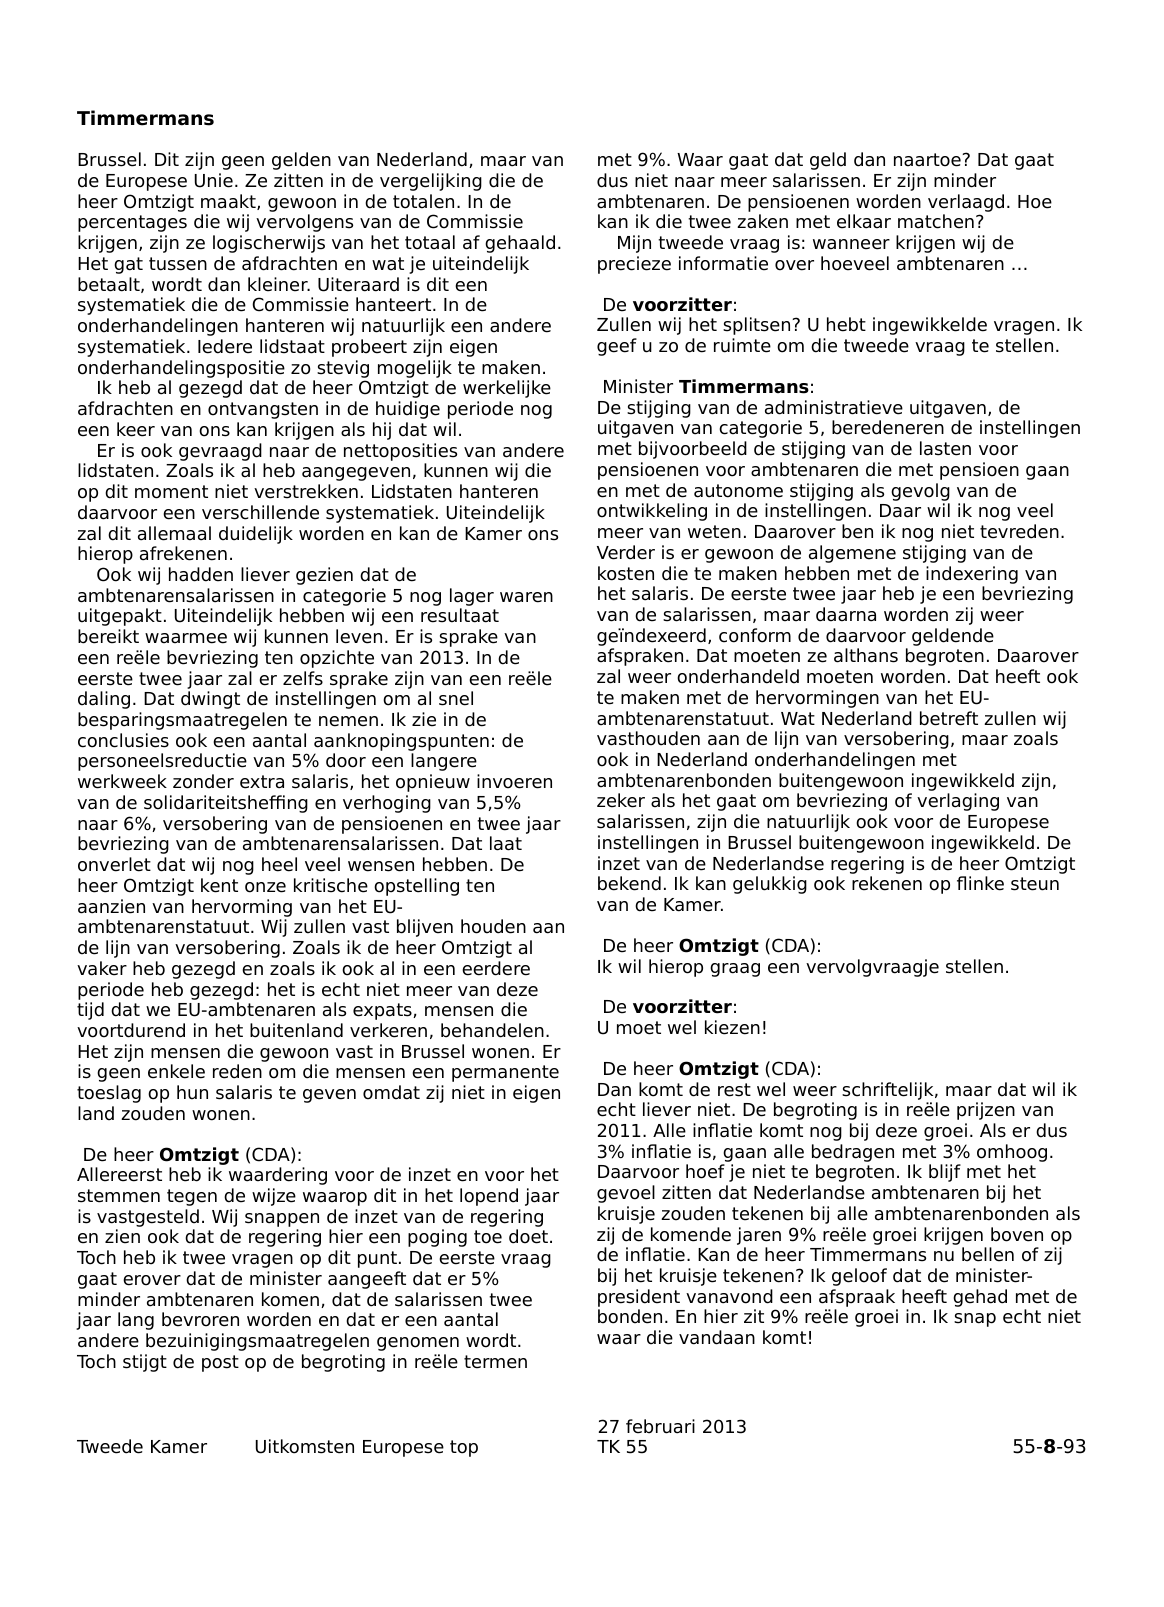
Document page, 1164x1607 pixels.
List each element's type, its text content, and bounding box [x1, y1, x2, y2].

text met 9%. Waar gaat dat geld dan naartoe? Dat gaat dus niet naar meer salarissen. Er zijn minder ambtenaren. De pensioenen worden verlaagd. Hoe kan ik die twee zaken met elkaar matchen? [596, 150, 1087, 233]
text Zullen wij het splitsen? U hebt ingewikkelde vragen. Ik geef u zo de ruimte om die tweede vraag te stellen. [596, 315, 1087, 357]
text De heer Omtzigt (CDA): [596, 1059, 1087, 1079]
text U moet wel kiezen! [596, 1018, 1087, 1039]
text Dan komt de rest wel weer schriftelijk, maar dat wil ik echt liever niet. De begroting is in reële prijzen van 2011. Alle inflatie komt nog bij deze groei. Als er dus 3% inflatie is, gaan alle bedragen met 3% omhoog. Daarvoor hoef je niet te begroten. Ik blijf met het gevoel zitten dat Nederlandse ambtenaren bij het kruisje zouden tekenen bij alle ambtenarenbonden als zij de komende jaren 9% reële groei krijgen boven op de inflatie. Kan de heer Timmermans nu bellen of zij bij het kruisje tekenen? Ik geloof dat de minister-president vanavond een afspraak heeft gehad met de bonden. En hier zit 9% reële groei in. Ik snap echt niet waar die vandaan komt! [596, 1079, 1087, 1349]
text De voorzitter: [596, 294, 1087, 315]
text Mijn tweede vraag is: wanneer krijgen wij de precieze informatie over hoeveel ambtenaren … [596, 233, 1087, 274]
text De heer Omtzigt (CDA): [596, 936, 1087, 956]
text Er is ook gevraagd naar de nettoposities van andere lidstaten. Zoals ik al heb aangegeven, kunnen wij die op dit moment niet verstrekken. Lidstaten hanteren daarvoor een verschillende systematiek. Uiteindelijk zal dit allemaal duidelijk worden en kan de Kamer ons hierop afrekenen. [77, 440, 567, 565]
text Ik heb al gezegd dat de heer Omtzigt de werkelijke afdrachten en ontvangsten in de huidige periode nog een keer van ons kan krijgen als hij dat wil. [77, 378, 567, 440]
text Allereerst heb ik waardering voor de inzet en voor het stemmen tegen de wijze waarop dit in het lopend jaar is vastgesteld. Wij snappen de inzet van de regering en zien ook dat de regering hier een poging toe doet. Toch heb ik twee vragen op dit punt. De eerste vraag gaat erover dat de minister aangeeft dat er 5% minder ambtenaren komen, dat de salarissen twee jaar lang bevroren worden en dat er een aantal andere bezuinigingsmaatregelen genomen wordt. Toch stijgt de post op de begroting in reële termen [77, 1165, 567, 1372]
text De heer Omtzigt (CDA): [77, 1144, 567, 1165]
text Brussel. Dit zijn geen gelden van Nederland, maar van de Europese Unie. Ze zitten in de vergelijking die de heer Omtzigt maakt, gewoon in de totalen. In de percentages die wij vervolgens van de Commissie krijgen, zijn ze logischerwijs van het totaal af gehaald. Het gat tussen de afdrachten en wat je uiteindelijk betaalt, wordt dan kleiner. Uiteraard is dit een systematiek die de Commissie hanteert. In de onderhandelingen hanteren wij natuurlijk een andere systematiek. Iedere lidstaat probeert zijn eigen onderhandelingspositie zo stevig mogelijk te maken. [77, 150, 567, 378]
text De voorzitter: [596, 997, 1087, 1018]
text De stijging van de administratieve uitgaven, de uitgaven van categorie 5, beredeneren de instellingen met bijvoorbeeld de stijging van de lasten voor pensioenen voor ambtenaren die met pensioen gaan en met de autonome stijging als gevolg van de ontwikkeling in de instellingen. Daar wil ik nog veel meer van weten. Daarover ben ik nog niet tevreden. Verder is er gewoon de algemene stijging van de kosten die te maken hebben met de indexering van het salaris. De eerste twee jaar heb je een bevriezing van de salarissen, maar daarna worden zij weer geïndexeerd, conform de daarvoor geldende afspraken. Dat moeten ze althans begroten. Daarover zal weer onderhandeld moeten worden. Dat heeft ook te maken met de hervormingen van het EU-ambtenarenstatuut. Wat Nederland betreft zullen wij vasthouden aan de lijn van versobering, maar zoals ook in Nederland onderhandelingen met ambtenarenbonden buitengewoon ingewikkeld zijn, zeker als het gaat om bevriezing of verlaging van salarissen, zijn die natuurlijk ook voor de Europese instellingen in Brussel buitengewoon ingewikkeld. De inzet van de Nederlandse regering is de heer Omtzigt bekend. Ik kan gelukkig ook rekenen op flinke steun van de Kamer. [596, 397, 1087, 916]
text Ook wij hadden liever gezien dat de ambtenarensalarissen in categorie 5 nog lager waren uitgepakt. Uiteindelijk hebben wij een resultaat bereikt waarmee wij kunnen leven. Er is sprake van een reële bevriezing ten opzichte van 2013. In de eerste twee jaar zal er zelfs sprake zijn van een reële daling. Dat dwingt de instellingen om al snel besparingsmaatregelen te nemen. Ik zie in de conclusies ook een aantal aanknopingspunten: de personeelsreductie van 5% door een langere werkweek zonder extra salaris, het opnieuw invoeren van de solidariteitsheffing en verhoging van 5,5% naar 6%, versobering van de pensioenen en twee jaar bevriezing van de ambtenarensalarissen. Dat laat onverlet dat wij nog heel veel wensen hebben. De heer Omtzigt kent onze kritische opstelling ten aanzien van hervorming van het EU-ambtenarenstatuut. Wij zullen vast blijven houden aan de lijn van versobering. Zoals ik de heer Omtzigt al vaker heb gezegd en zoals ik ook al in een eerdere periode heb gezegd: het is echt niet meer van deze tijd dat we EU-ambtenaren als expats, mensen die voortdurend in het buitenland verkeren, behandelen. Het zijn mensen die gewoon vast in Brussel wonen. Er is geen enkele reden om die mensen een permanente toeslag op hun salaris te geven omdat zij niet in eigen land zouden wonen. [77, 565, 567, 1124]
text Ik wil hierop graag een vervolgvraagje stellen. [596, 956, 1087, 977]
text Minister Timmermans: [596, 377, 1087, 397]
